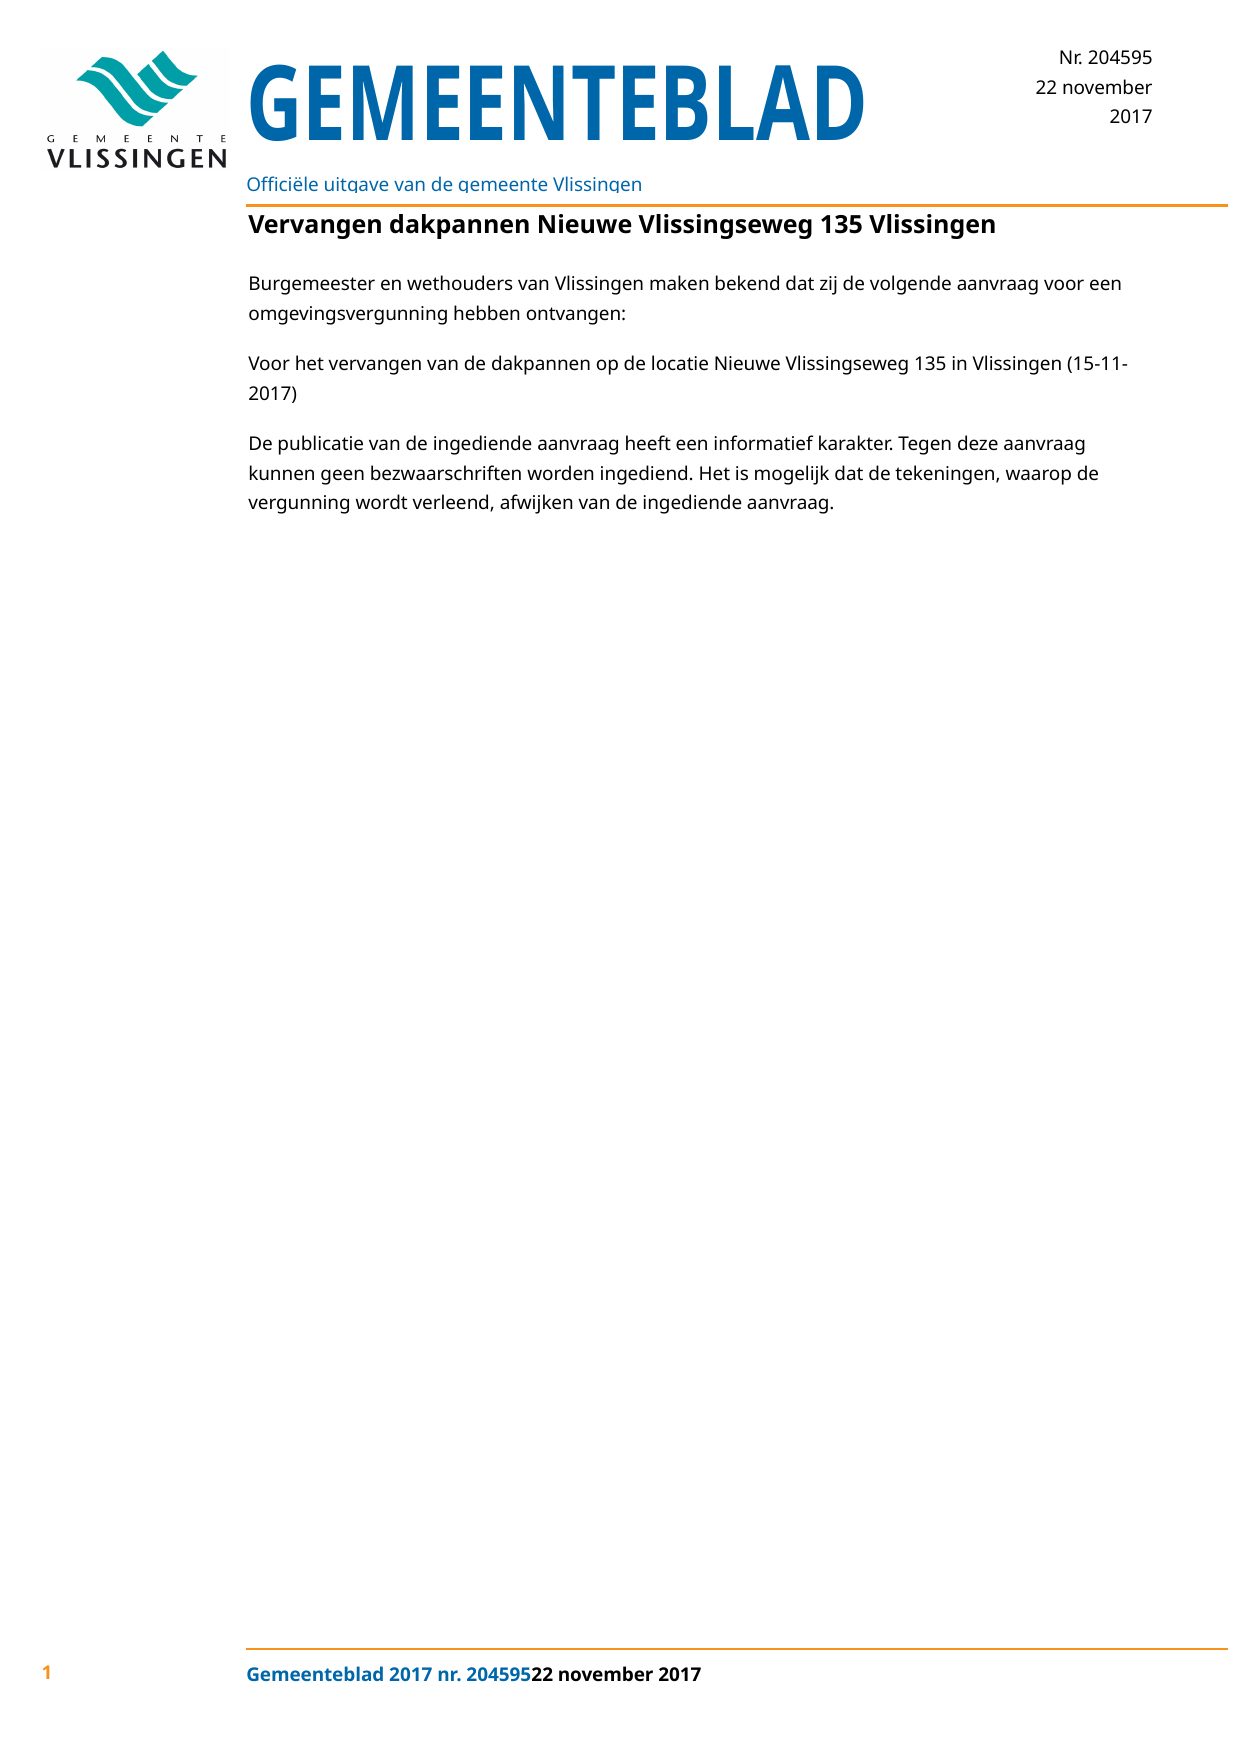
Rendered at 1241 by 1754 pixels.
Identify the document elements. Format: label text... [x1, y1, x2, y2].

text Vervangen dakpannen Nieuwe Vlissingseweg 135 Vlissingen [248, 207, 1152, 241]
picture [41, 47, 231, 172]
text De publicatie van de ingediende aanvraag heeft een informatief karakter. Tegen deze aanvraag kunnen geen bezwaarschriften worden ingediend. Het is mogelijk dat de tekeningen, waarop de vergunning wordt verleend, afwijken van de ingediende aanvraag. [248, 430, 1152, 515]
text Voor het vervangen van de dakpannen op de locatie Nieuwe Vlissingseweg 135 in Vlissingen (15-11-2017) [248, 350, 1152, 406]
text Burgemeester en wethouders van Vlissingen maken bekend dat zij de volgende aanvraag voor een omgevingsvergunning hebben ontvangen: [248, 270, 1152, 326]
